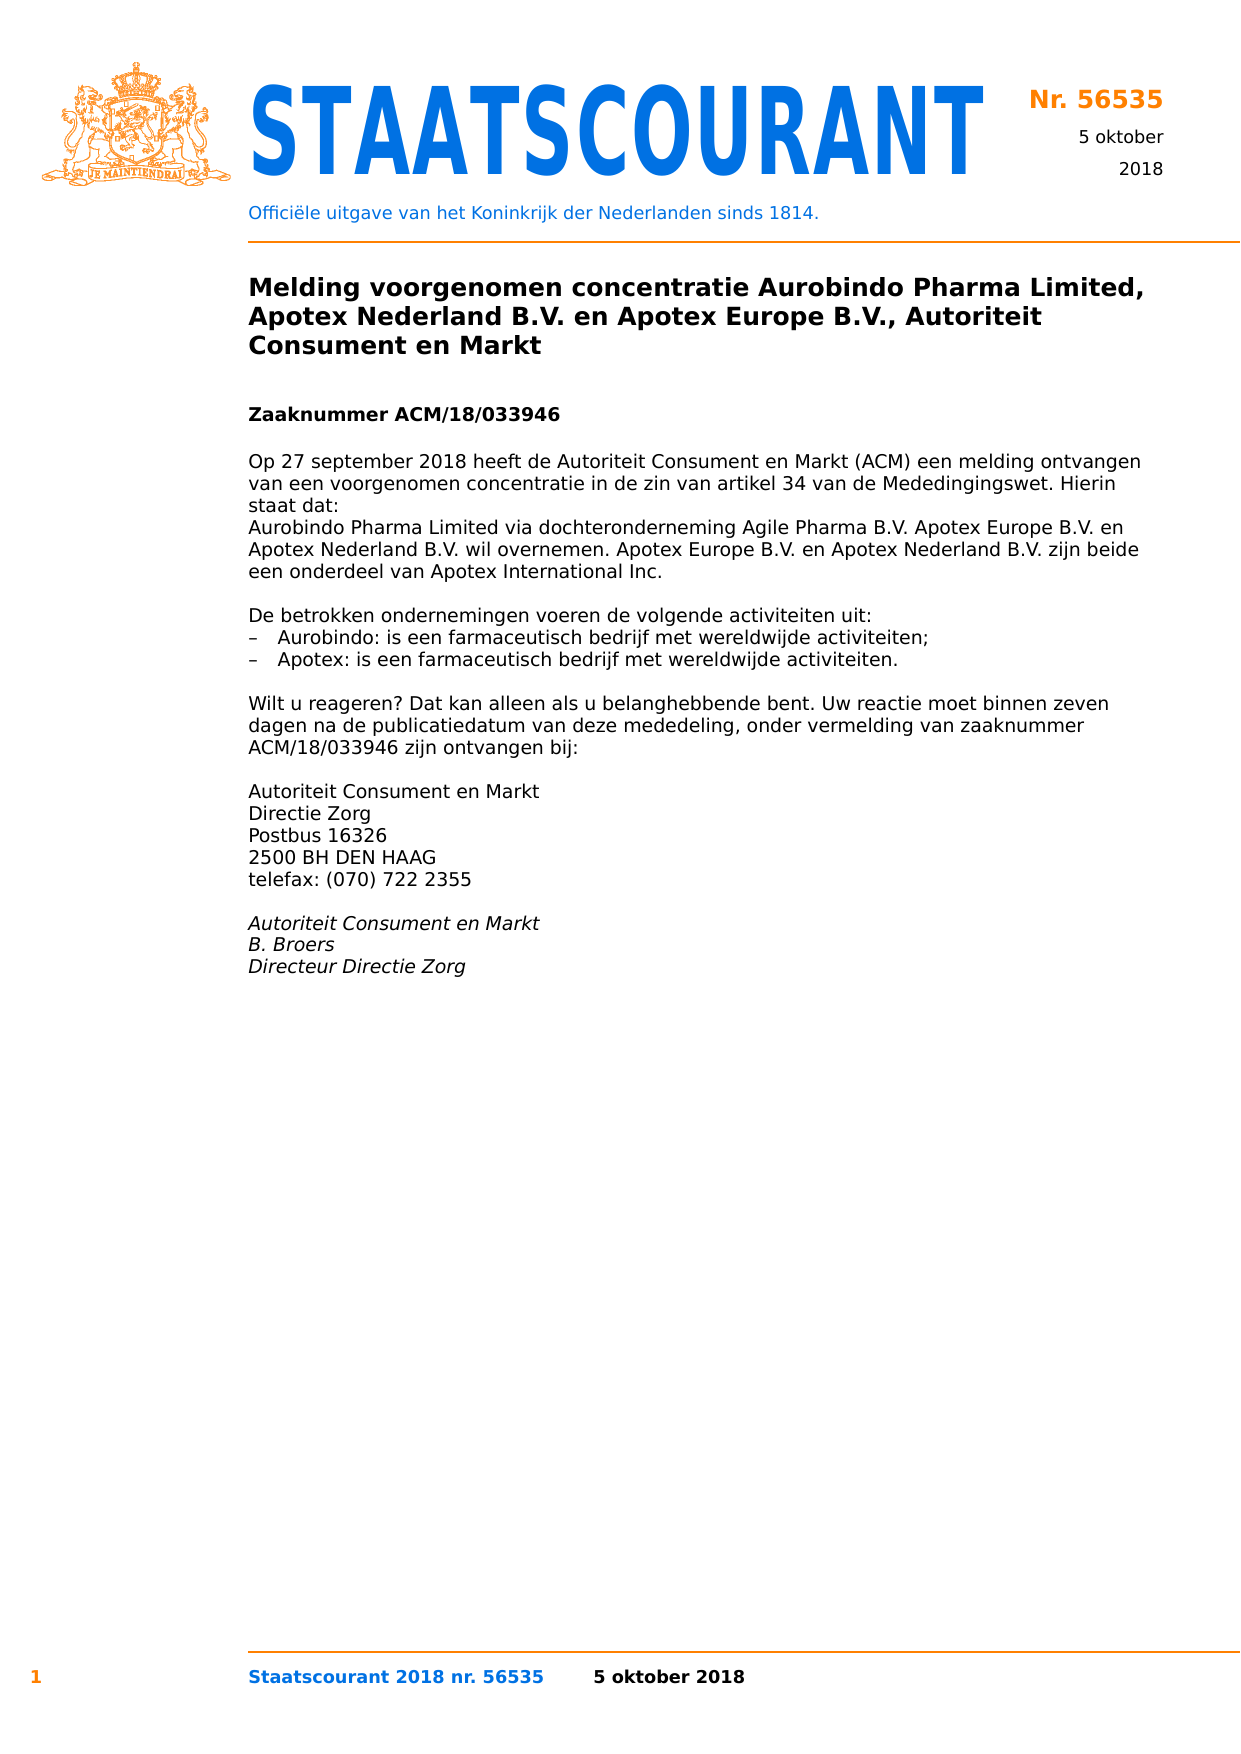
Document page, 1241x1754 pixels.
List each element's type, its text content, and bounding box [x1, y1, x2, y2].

text Op 27 september 2018 heeft de Autoriteit Consument en Markt (ACM) een melding ontvangen van een voorgenomen concentratie in de zin van artikel 34 van de Mededingingswet. Hierin staat dat: [248, 451, 1163, 517]
text – Aurobindo: is een farmaceutisch bedrijf met wereldwijde activiteiten; [248, 627, 1163, 649]
text – Apotex: is een farmaceutisch bedrijf met wereldwijde activiteiten. [248, 649, 1163, 671]
text Directie Zorg [248, 803, 1163, 824]
subtitle Zaaknummer ACM/18/033946 [248, 404, 1163, 426]
text Aurobindo Pharma Limited via dochteronderneming Agile Pharma B.V. Apotex Europe B.V. en Apotex Nederland B.V. wil overnemen. Apotex Europe B.V. en Apotex Nederland B.V. zijn beide een onderdeel van Apotex International Inc. [248, 517, 1163, 583]
text Autoriteit Consument en Markt [248, 781, 1163, 803]
text Autoriteit Consument en Markt B. Broers Directeur Directie Zorg [248, 912, 1163, 978]
subtitle Melding voorgenomen concentratie Aurobindo Pharma Limited, Apotex Nederland B.V. en Apotex Europe B.V., Autoriteit Consument en Markt [248, 273, 1163, 361]
text 2500 BH DEN HAAG [248, 847, 1163, 868]
table_cell 2018 [998, 153, 1240, 203]
table_header [25, 62, 248, 241]
text Postbus 16326 [248, 824, 1163, 847]
table_header STAATSCOURANT [248, 62, 998, 203]
text Wilt u reageren? Dat kan alleen als u belanghebbende bent. Uw reactie moet binnen zeven dagen na de publicatiedatum van deze mededeling, onder vermelding van zaaknummer ACM/18/033946 zijn ontvangen bij: [248, 693, 1163, 759]
table_header Nr. 56535 [998, 62, 1240, 121]
text telefax: (070) 722 2355 [248, 868, 1163, 891]
table_cell Officiële uitgave van het Koninkrijk der Nederlanden sinds 1814. [248, 203, 1240, 241]
table_cell 5 oktober [998, 121, 1240, 153]
picture [41, 62, 231, 186]
text De betrokken ondernemingen voeren de volgende activiteiten uit: [248, 605, 1163, 627]
